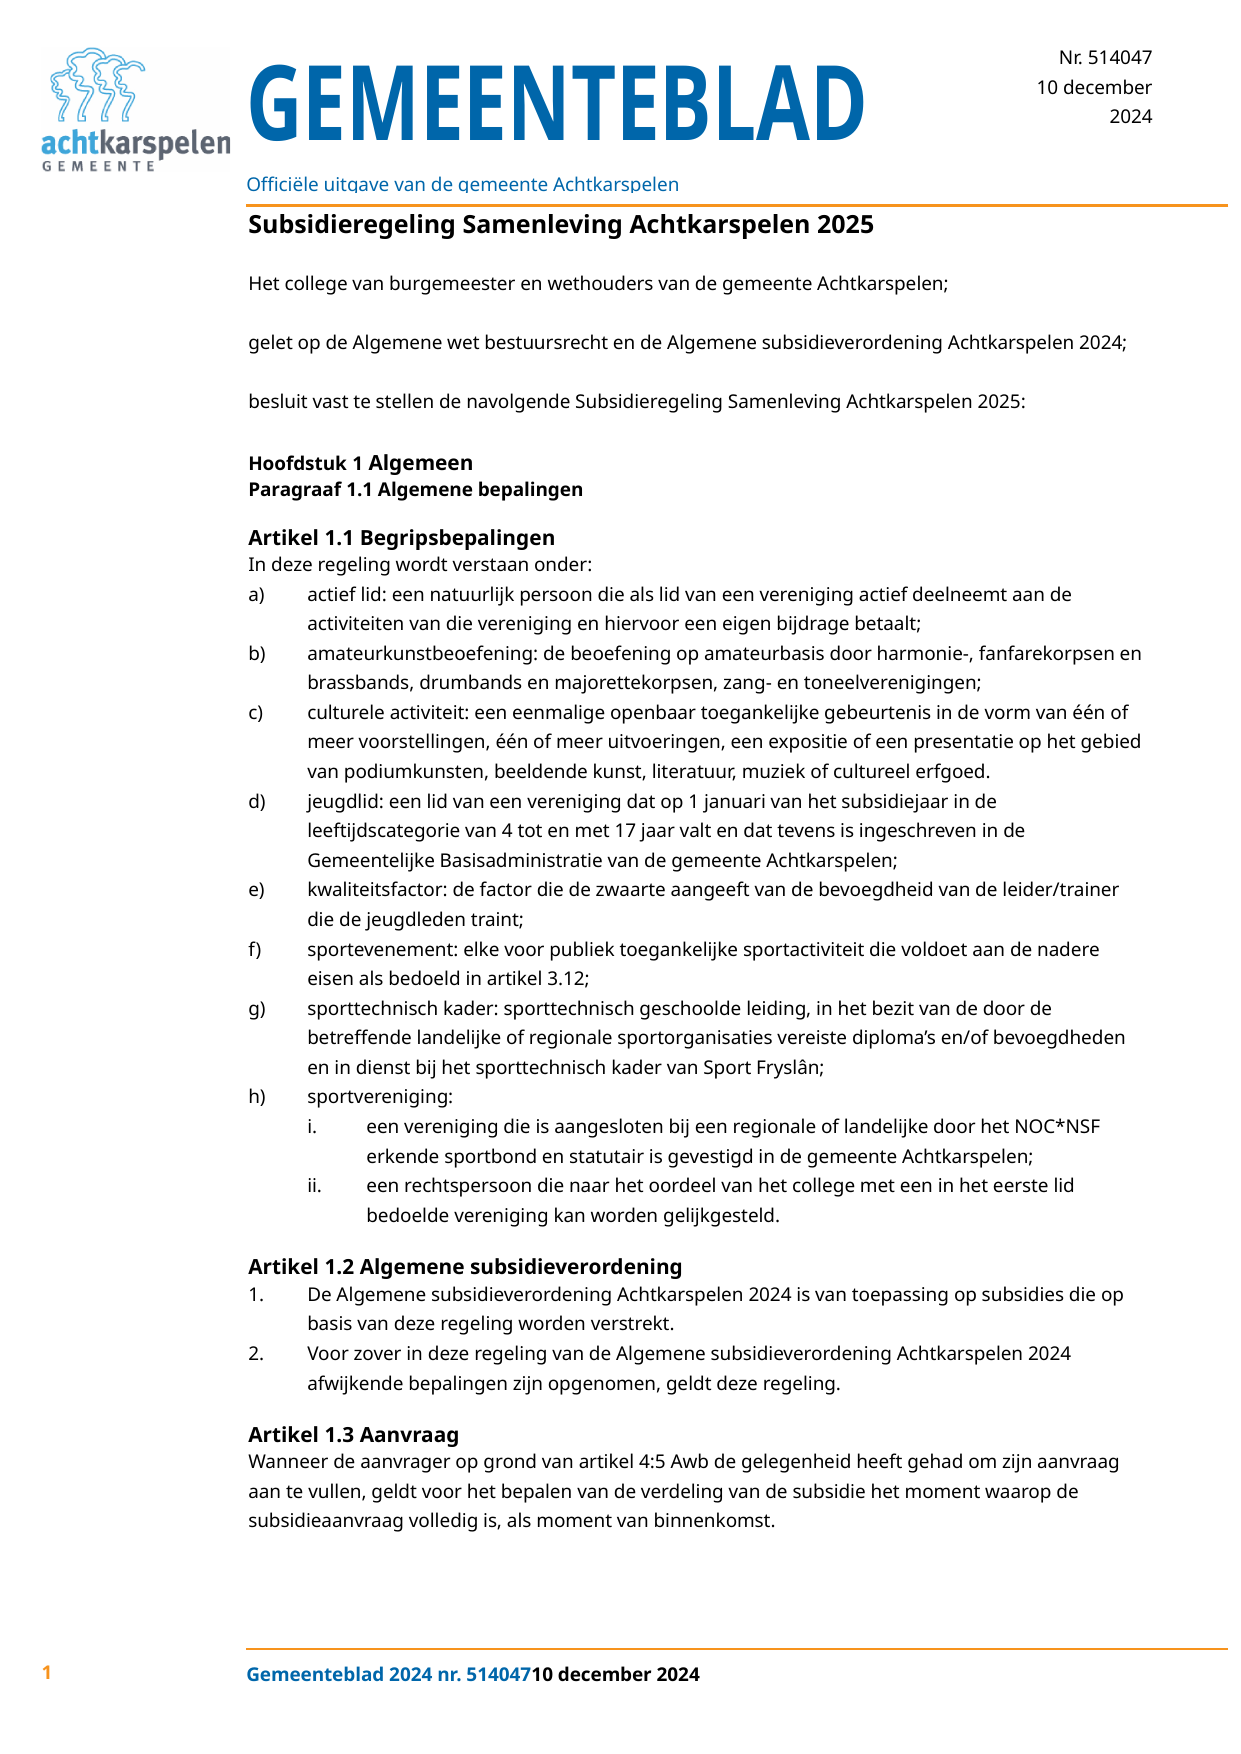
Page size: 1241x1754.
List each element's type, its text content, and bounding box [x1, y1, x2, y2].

text In deze regeling wordt verstaan onder: [248, 551, 1152, 577]
text Artikel 1.3 Aanvraag [248, 1420, 1152, 1448]
list sportvereniging: [248, 1084, 1152, 1109]
list actief lid: een natuurlijk persoon die als lid van een vereniging actief deelneemt aan de activiteiten van die vereniging en hiervoor een eigen bijdrage betaalt; [248, 581, 1152, 636]
list een vereniging die is aangesloten bij een regionale of landelijke door het NOC*NSF erkende sportbond en statutair is gevestigd in de gemeente Achtkarspelen; [307, 1113, 1152, 1169]
text Paragraaf 1.1 Algemene bepalingen [248, 476, 1152, 502]
picture [41, 47, 231, 172]
list culturele activiteit: een eenmalige openbaar toegankelijke gebeurtenis in de vorm van één of meer voorstellingen, één of meer uitvoeringen, een expositie of een presentatie op het gebied van podiumkunsten, beeldende kunst, literatuur, muziek of cultureel erfgoed. [248, 699, 1152, 784]
list sportevenement: elke voor publiek toegankelijke sportactiviteit die voldoet aan de nadere eisen als bedoeld in artikel 3.12; [248, 936, 1152, 991]
list Voor zover in deze regeling van de Algemene subsidieverordening Achtkarspelen 2024 afwijkende bepalingen zijn opgenomen, geldt deze regeling. [248, 1340, 1152, 1395]
list jeugdlid: een lid van een vereniging dat op 1 januari van het subsidiejaar in de leeftijdscategorie van 4 tot en met 17 jaar valt en dat tevens is ingeschreven in de Gemeentelijke Basisadministratie van de gemeente Achtkarspelen; [248, 788, 1152, 873]
text Wanneer de aanvrager op grond van artikel 4:5 Awb de gelegenheid heeft gehad om zijn aanvraag aan te vullen, geldt voor het bepalen van de verdeling van de subsidie het moment waarop de subsidieaanvraag volledig is, als moment van binnenkomst. [248, 1448, 1152, 1533]
text Artikel 1.2 Algemene subsidieverordening [248, 1252, 1152, 1281]
text besluit vast te stellen de navolgende Subsidieregeling Samenleving Achtkarspelen 2025: [248, 389, 1152, 414]
text Artikel 1.1 Begripsbepalingen [248, 523, 1152, 551]
list sporttechnisch kader: sporttechnisch geschoolde leiding, in het bezit van de door de betreffende landelijke of regionale sportorganisaties vereiste diploma’s en/of bevoegdheden en in dienst bij het sporttechnisch kader van Sport Fryslân; [248, 995, 1152, 1080]
list een rechtspersoon die naar het oordeel van het college met een in het eerste lid bedoelde vereniging kan worden gelijkgesteld. [307, 1172, 1152, 1228]
text Hoofdstuk 1 Algemeen [248, 448, 1152, 476]
text Subsidieregeling Samenleving Achtkarspelen 2025 [248, 207, 1152, 241]
text Het college van burgemeester en wethouders van de gemeente Achtkarspelen; [248, 270, 1152, 296]
list kwaliteitsfactor: de factor die de zwaarte aangeeft van de bevoegdheid van de leider/trainer die de jeugdleden traint; [248, 877, 1152, 932]
list amateurkunstbeoefening: de beoefening op amateurbasis door harmonie-, fanfarekorpsen en brassbands, drumbands en majorettekorpsen, zang- en toneelverenigingen; [248, 640, 1152, 695]
list De Algemene subsidieverordening Achtkarspelen 2024 is van toepassing op subsidies die op basis van deze regeling worden verstrekt. [248, 1281, 1152, 1336]
text gelet op de Algemene wet bestuursrecht en de Algemene subsidieverordening Achtkarspelen 2024; [248, 329, 1152, 355]
